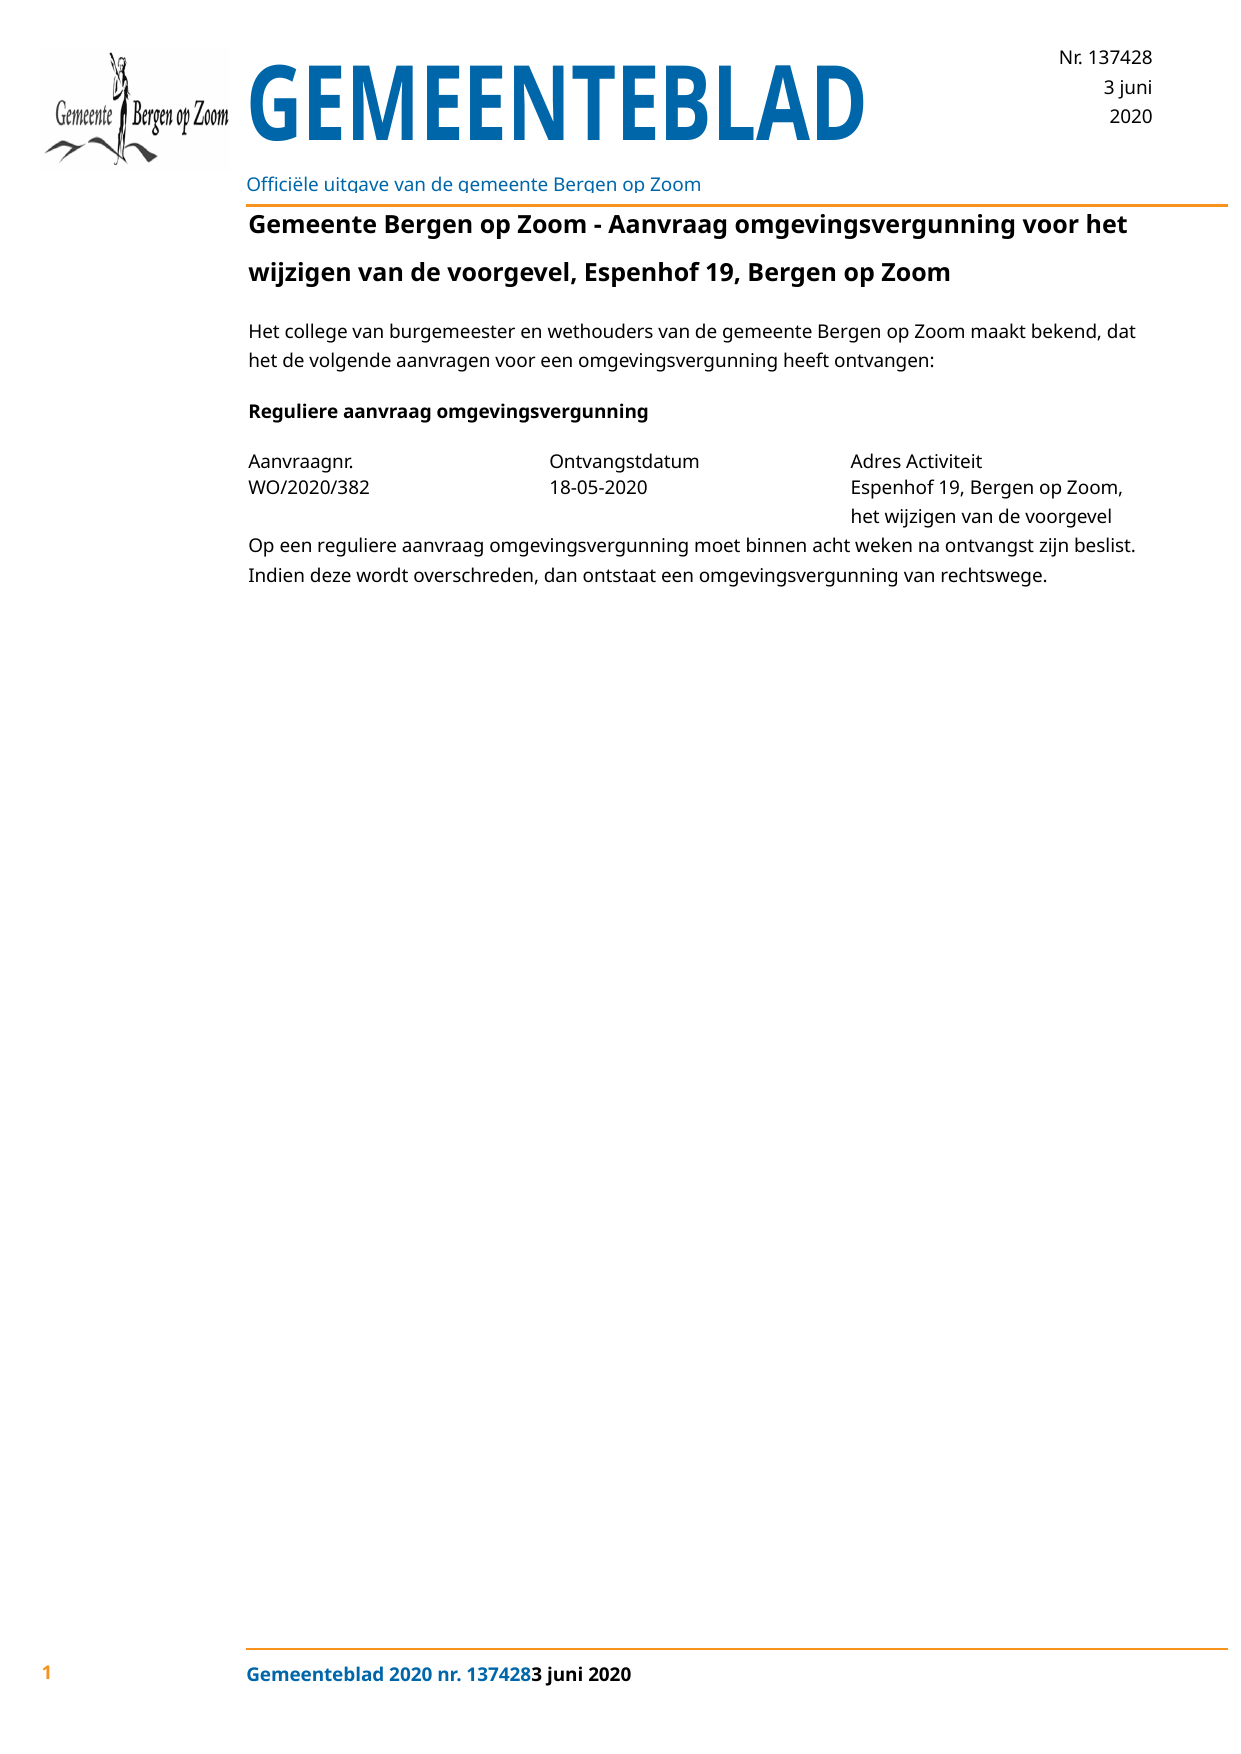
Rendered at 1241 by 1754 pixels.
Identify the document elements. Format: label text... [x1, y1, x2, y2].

table_header Aanvraagnr. [248, 449, 549, 474]
text Reguliere aanvraag omgevingsvergunning [248, 398, 1152, 424]
text Op een reguliere aanvraag omgevingsvergunning moet binnen acht weken na ontvangst zijn beslist. Indien deze wordt overschreden, dan ontstaat een omgevingsvergunning van rechtswege. [248, 533, 1152, 588]
text Het college van burgemeester en wethouders van de gemeente Bergen op Zoom maakt bekend, dat het de volgende aanvragen voor een omgevingsvergunning heeft ontvangen: [248, 318, 1152, 373]
picture [41, 47, 231, 172]
table_header Adres Activiteit [850, 449, 1152, 474]
text Gemeente Bergen op Zoom - Aanvraag omgevingsvergunning voor het wijzigen van de voorgevel, Espenhof 19, Bergen op Zoom [248, 207, 1152, 288]
table_cell Espenhof 19, Bergen op Zoom, het wijzigen van de voorgevel [850, 474, 1152, 529]
table_cell WO/2020/382 [248, 474, 549, 529]
table_cell 18-05-2020 [549, 474, 850, 529]
table_header Ontvangstdatum [549, 449, 850, 474]
